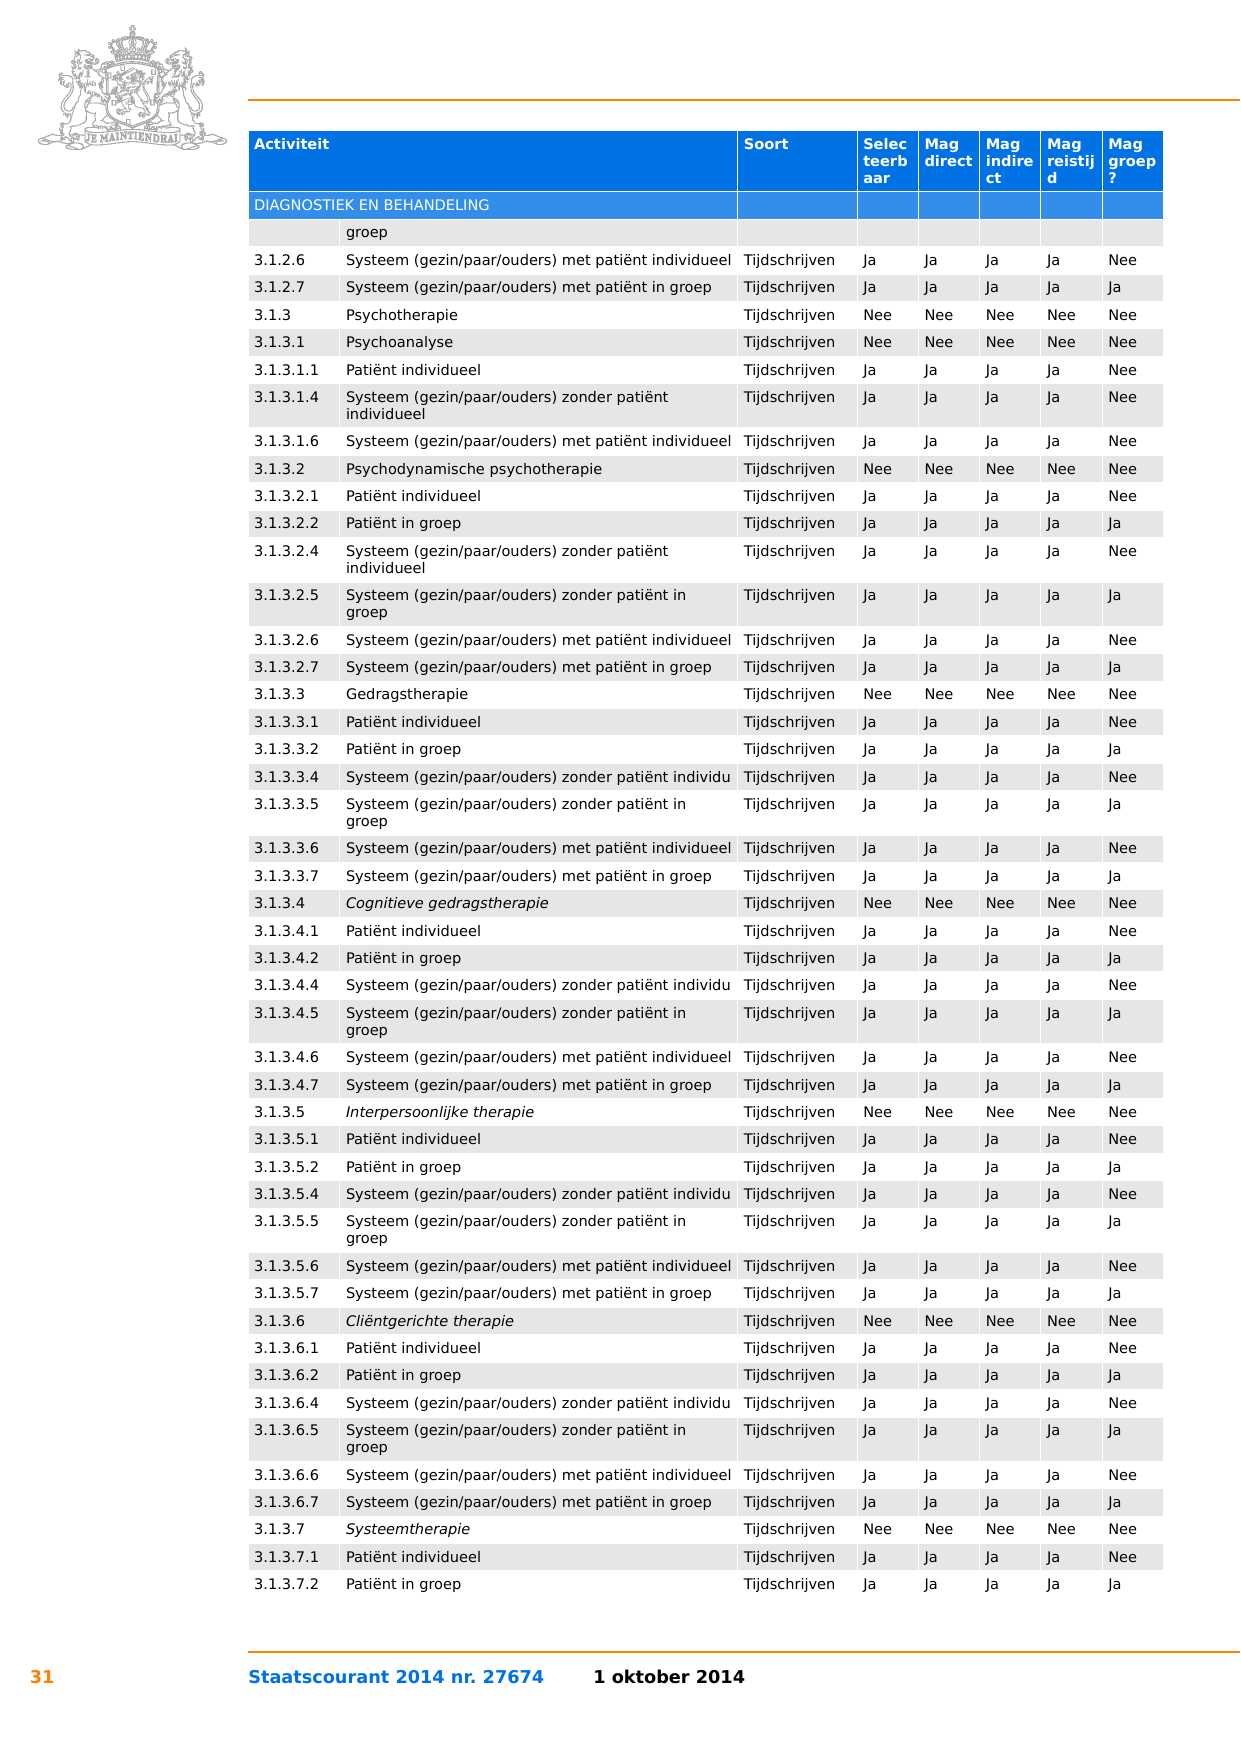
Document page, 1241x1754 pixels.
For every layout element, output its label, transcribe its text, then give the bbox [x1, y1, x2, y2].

table_cell Tijdschrijven [738, 1571, 857, 1598]
table_cell 3.1.3.2.5 [249, 583, 339, 626]
table_cell 3.1.3.3.2 [249, 736, 339, 763]
table_cell Ja [919, 1571, 979, 1598]
table_cell Ja [1041, 1462, 1102, 1488]
table_cell 3.1.3.6.2 [249, 1363, 339, 1389]
table_cell Tijdschrijven [738, 275, 857, 301]
table_cell Systeem (gezin/paar/ouders) met patiënt individueel [340, 836, 737, 862]
table_cell 3.1.3.5.2 [249, 1154, 339, 1180]
table_cell Ja [980, 1363, 1040, 1389]
table_cell 3.1.3.1.4 [249, 384, 339, 427]
table_cell [738, 220, 857, 246]
table_cell 3.1.3.1 [249, 329, 339, 356]
table_cell Ja [919, 918, 979, 944]
table_cell 3.1.3.2.1 [249, 483, 339, 509]
table_cell Tijdschrijven [738, 1363, 857, 1389]
table_cell Ja [1041, 1489, 1102, 1516]
table_cell Nee [858, 302, 918, 328]
table_cell Ja [1041, 275, 1102, 301]
table_cell Systeem (gezin/paar/ouders) met patiënt individueel [340, 1462, 737, 1488]
table_cell [1041, 192, 1102, 219]
table_cell Patiënt in groep [340, 1571, 737, 1598]
table_cell 3.1.3.3.1 [249, 709, 339, 735]
table_cell Ja [858, 384, 918, 427]
table_cell Tijdschrijven [738, 538, 857, 581]
table_cell Ja [858, 1280, 918, 1307]
table_cell Tijdschrijven [738, 1280, 857, 1307]
table_cell Ja [980, 538, 1040, 581]
table_cell 3.1.3.6.7 [249, 1489, 339, 1516]
table_cell Nee [980, 682, 1040, 708]
table_cell Ja [980, 1280, 1040, 1307]
table_cell Systeem (gezin/paar/ouders) zonder patiënt individu [340, 1181, 737, 1208]
table_cell Ja [919, 483, 979, 509]
table_cell Ja [919, 583, 979, 626]
table_header Mag groep? [1103, 131, 1163, 191]
table_cell Tijdschrijven [738, 1099, 857, 1125]
table_cell Systeem (gezin/paar/ouders) zonder patiënt in groep [340, 583, 737, 626]
table_cell Tijdschrijven [738, 583, 857, 626]
table_cell Ja [858, 1462, 918, 1488]
table_cell Ja [858, 1253, 918, 1279]
table_cell 3.1.3.7.1 [249, 1544, 339, 1570]
table_cell Nee [1041, 1099, 1102, 1125]
table_cell Ja [1041, 1000, 1102, 1043]
table_cell Ja [1041, 791, 1102, 834]
table_header Activiteit [249, 131, 737, 191]
table_cell [858, 220, 918, 246]
table_cell Ja [858, 945, 918, 971]
table_cell Ja [858, 1072, 918, 1098]
table_cell Ja [919, 1462, 979, 1488]
table_cell Systeem (gezin/paar/ouders) zonder patiënt in groep [340, 1000, 737, 1043]
table_cell Ja [919, 791, 979, 834]
table_cell Nee [1103, 973, 1163, 999]
table_cell Tijdschrijven [738, 1544, 857, 1570]
table_cell Ja [919, 654, 979, 681]
table_cell Ja [858, 483, 918, 509]
table_cell Tijdschrijven [738, 945, 857, 971]
table_cell 3.1.3.6.4 [249, 1390, 339, 1416]
table_cell Ja [1041, 511, 1102, 537]
table_cell [858, 192, 918, 219]
table_cell Tijdschrijven [738, 890, 857, 917]
table_cell Ja [980, 654, 1040, 681]
table_cell Ja [980, 384, 1040, 427]
table_cell Nee [919, 1099, 979, 1125]
table_cell Tijdschrijven [738, 1517, 857, 1543]
table_cell Tijdschrijven [738, 384, 857, 427]
table_cell Ja [858, 1418, 918, 1461]
table_cell Nee [919, 456, 979, 482]
table_cell Systeem (gezin/paar/ouders) met patiënt individueel [340, 429, 737, 455]
table_cell Ja [858, 538, 918, 581]
table_cell Ja [858, 1044, 918, 1071]
table_header Mag indirect [980, 131, 1040, 191]
table_cell Ja [1103, 945, 1163, 971]
table_cell Ja [1041, 836, 1102, 862]
table_cell 3.1.3.3.5 [249, 791, 339, 834]
table_cell Systeem (gezin/paar/ouders) zonder patiënt in groep [340, 1209, 737, 1252]
table_cell Ja [1041, 384, 1102, 427]
table_cell Ja [980, 1489, 1040, 1516]
table_cell Psychotherapie [340, 302, 737, 328]
table_cell Nee [1103, 1181, 1163, 1208]
table_cell Ja [919, 538, 979, 581]
table_cell Nee [858, 1308, 918, 1334]
table_cell 3.1.3.5 [249, 1099, 339, 1125]
table_cell Nee [1103, 1099, 1163, 1125]
table_cell Ja [1041, 918, 1102, 944]
table_header Mag direct [919, 131, 979, 191]
table_cell 3.1.3.5.1 [249, 1126, 339, 1153]
table_cell 3.1.2.7 [249, 275, 339, 301]
table_cell Tijdschrijven [738, 1209, 857, 1252]
table_cell [980, 192, 1040, 219]
table_cell Ja [1041, 1181, 1102, 1208]
table_cell Nee [1041, 682, 1102, 708]
table_cell Ja [1041, 654, 1102, 681]
table_cell [980, 220, 1040, 246]
table_cell 3.1.3.7.2 [249, 1571, 339, 1598]
table_cell 3.1.3.2.6 [249, 627, 339, 653]
table_cell Ja [858, 836, 918, 862]
table_cell Nee [1103, 1126, 1163, 1153]
table_cell Ja [858, 736, 918, 763]
table_cell Tijdschrijven [738, 1418, 857, 1461]
table_cell Tijdschrijven [738, 791, 857, 834]
table_cell Ja [919, 429, 979, 455]
table_cell Tijdschrijven [738, 1462, 857, 1488]
table_cell Ja [1041, 357, 1102, 383]
table_cell Ja [1103, 1571, 1163, 1598]
table_cell Ja [980, 1571, 1040, 1598]
table_cell Ja [1041, 483, 1102, 509]
table_cell Cliëntgerichte therapie [340, 1308, 737, 1334]
table_cell Ja [980, 247, 1040, 273]
table_cell Ja [1041, 1571, 1102, 1598]
table_cell Ja [1103, 1363, 1163, 1389]
table_cell Nee [1103, 627, 1163, 653]
table_cell Ja [980, 627, 1040, 653]
table_cell Ja [980, 1000, 1040, 1043]
table_cell Ja [858, 583, 918, 626]
table_cell Ja [1041, 1418, 1102, 1461]
table_cell Tijdschrijven [738, 1335, 857, 1362]
table_cell Ja [1103, 1154, 1163, 1180]
table_cell Nee [980, 1517, 1040, 1543]
table_cell Ja [919, 1544, 979, 1570]
picture [38, 25, 227, 150]
table_cell Ja [919, 764, 979, 790]
table_cell Nee [1103, 890, 1163, 917]
table_cell Ja [858, 1000, 918, 1043]
table_cell Ja [980, 918, 1040, 944]
table_cell Nee [1103, 1335, 1163, 1362]
table_cell 3.1.3.5.4 [249, 1181, 339, 1208]
table_cell [1041, 220, 1102, 246]
table_cell Nee [1041, 1308, 1102, 1334]
table_cell Nee [1103, 1517, 1163, 1543]
table_cell Ja [1041, 945, 1102, 971]
table_cell Nee [1103, 918, 1163, 944]
table_cell Nee [1103, 836, 1163, 862]
table_cell 3.1.3.3.6 [249, 836, 339, 862]
table_cell Ja [1041, 1363, 1102, 1389]
table_cell 3.1.3.1.6 [249, 429, 339, 455]
table_cell Patiënt individueel [340, 483, 737, 509]
table_cell Nee [1103, 483, 1163, 509]
table_cell Ja [1041, 583, 1102, 626]
table_header Mag reistijd [1041, 131, 1102, 191]
table_cell Ja [980, 1418, 1040, 1461]
table_cell Ja [858, 709, 918, 735]
table_cell Ja [919, 1072, 979, 1098]
table_cell Ja [858, 247, 918, 273]
table_cell Systeem (gezin/paar/ouders) zonder patiënt individu [340, 973, 737, 999]
table_cell Systeem (gezin/paar/ouders) met patiënt in groep [340, 1072, 737, 1098]
table_cell Ja [919, 1489, 979, 1516]
table_cell [919, 220, 979, 246]
table_cell Patiënt in groep [340, 511, 737, 537]
table_cell Patiënt individueel [340, 1126, 737, 1153]
table_cell Ja [1103, 791, 1163, 834]
table_cell Systeem (gezin/paar/ouders) met patiënt individueel [340, 1253, 737, 1279]
table_cell Patiënt individueel [340, 709, 737, 735]
table_cell Nee [980, 1099, 1040, 1125]
table_cell Ja [858, 429, 918, 455]
table_cell Ja [980, 275, 1040, 301]
table_cell Ja [980, 973, 1040, 999]
table_cell Systeem (gezin/paar/ouders) met patiënt individueel [340, 247, 737, 273]
table_cell Patiënt individueel [340, 1335, 737, 1362]
table_cell Nee [1041, 329, 1102, 356]
table_cell Ja [980, 1072, 1040, 1098]
table_cell Systeem (gezin/paar/ouders) zonder patiënt in groep [340, 1418, 737, 1461]
table_cell Ja [919, 384, 979, 427]
table_header Soort [738, 131, 857, 191]
table_cell Systeem (gezin/paar/ouders) zonder patiënt individueel [340, 384, 737, 427]
table_cell Ja [1103, 1418, 1163, 1461]
table_cell Nee [1103, 1544, 1163, 1570]
table_cell 3.1.3.6 [249, 1308, 339, 1334]
table_cell Ja [919, 1154, 979, 1180]
table_cell Nee [1103, 1390, 1163, 1416]
table_cell Nee [1103, 538, 1163, 581]
table_cell Patiënt in groep [340, 1363, 737, 1389]
table_cell Nee [1103, 456, 1163, 482]
table_cell [1103, 192, 1163, 219]
table_cell Tijdschrijven [738, 1308, 857, 1334]
table_cell Ja [919, 1181, 979, 1208]
table_cell 3.1.3.2.2 [249, 511, 339, 537]
table_cell Nee [1103, 247, 1163, 273]
table_cell Nee [1103, 1253, 1163, 1279]
table_cell 3.1.3.2 [249, 456, 339, 482]
table_cell Nee [1041, 456, 1102, 482]
table_cell Patiënt in groep [340, 736, 737, 763]
table_cell Nee [980, 456, 1040, 482]
table_cell Ja [919, 736, 979, 763]
table_cell Ja [919, 275, 979, 301]
table_cell Ja [980, 1044, 1040, 1071]
table_cell Nee [980, 890, 1040, 917]
table_cell Nee [1041, 890, 1102, 917]
table_cell Systeem (gezin/paar/ouders) zonder patiënt individu [340, 764, 737, 790]
table_cell Ja [858, 654, 918, 681]
table_cell Ja [980, 945, 1040, 971]
table_cell Tijdschrijven [738, 709, 857, 735]
table_cell Ja [919, 863, 979, 889]
table_cell Patiënt individueel [340, 357, 737, 383]
table_cell Tijdschrijven [738, 1253, 857, 1279]
table_cell Tijdschrijven [738, 456, 857, 482]
table_cell Systeem (gezin/paar/ouders) zonder patiënt in groep [340, 791, 737, 834]
table_cell Interpersoonlijke therapie [340, 1099, 737, 1125]
table_cell Tijdschrijven [738, 247, 857, 273]
table_cell Systeem (gezin/paar/ouders) met patiënt individueel [340, 1044, 737, 1071]
table_cell Ja [1103, 863, 1163, 889]
table_cell Ja [980, 429, 1040, 455]
table_header Selecteerbaar [858, 131, 918, 191]
table_cell Ja [980, 357, 1040, 383]
table_cell Tijdschrijven [738, 918, 857, 944]
table_cell Ja [1103, 583, 1163, 626]
table_cell Ja [1103, 275, 1163, 301]
table_cell 3.1.3.4.5 [249, 1000, 339, 1043]
table_cell Ja [858, 1154, 918, 1180]
table_cell Ja [1041, 247, 1102, 273]
table_cell Ja [858, 1363, 918, 1389]
table_cell Ja [1041, 1154, 1102, 1180]
table_cell Systeem (gezin/paar/ouders) zonder patiënt individueel [340, 538, 737, 581]
table_cell Ja [980, 1544, 1040, 1570]
table_cell Nee [1103, 429, 1163, 455]
table_cell Ja [1103, 1280, 1163, 1307]
table_cell Tijdschrijven [738, 357, 857, 383]
table_cell Ja [1041, 1544, 1102, 1570]
table_cell Tijdschrijven [738, 654, 857, 681]
table_cell Ja [980, 1462, 1040, 1488]
table_cell Ja [980, 1335, 1040, 1362]
table_cell Systeem (gezin/paar/ouders) zonder patiënt individu [340, 1390, 737, 1416]
table_cell Ja [919, 1000, 979, 1043]
table_cell 3.1.2.6 [249, 247, 339, 273]
table_cell Ja [919, 1390, 979, 1416]
table_cell 3.1.3.2.7 [249, 654, 339, 681]
table_cell DIAGNOSTIEK EN BEHANDELING [249, 192, 737, 219]
table_cell 3.1.3.1.1 [249, 357, 339, 383]
table_cell 3.1.3.4.2 [249, 945, 339, 971]
table_cell Gedragstherapie [340, 682, 737, 708]
table_cell Ja [980, 863, 1040, 889]
table_cell Nee [1103, 1462, 1163, 1488]
table_cell Nee [919, 329, 979, 356]
table_cell Nee [858, 890, 918, 917]
table_cell [249, 220, 339, 246]
table_cell Nee [1041, 302, 1102, 328]
table_cell Ja [980, 836, 1040, 862]
table_cell 3.1.3.4.4 [249, 973, 339, 999]
table_cell Nee [1103, 1308, 1163, 1334]
table_cell Ja [858, 1489, 918, 1516]
table_cell Ja [980, 483, 1040, 509]
table_cell Nee [980, 302, 1040, 328]
table_cell Ja [1041, 1253, 1102, 1279]
table_cell Ja [980, 1154, 1040, 1180]
table_cell Ja [1103, 1209, 1163, 1252]
table_cell [1103, 220, 1163, 246]
table_cell Ja [1103, 1489, 1163, 1516]
table_cell Nee [919, 1517, 979, 1543]
table_cell Ja [919, 247, 979, 273]
table_cell 3.1.3.6.1 [249, 1335, 339, 1362]
table_cell Nee [858, 1099, 918, 1125]
table_cell 3.1.3.2.4 [249, 538, 339, 581]
table_cell 3.1.3.5.5 [249, 1209, 339, 1252]
table_cell Psychoanalyse [340, 329, 737, 356]
table_cell Ja [919, 1363, 979, 1389]
table_cell Tijdschrijven [738, 1000, 857, 1043]
table_cell 3.1.3.4.7 [249, 1072, 339, 1098]
table_cell Ja [980, 583, 1040, 626]
table_cell groep [340, 220, 737, 246]
table_cell Tijdschrijven [738, 1489, 857, 1516]
table_cell Ja [919, 709, 979, 735]
table_cell Ja [1041, 538, 1102, 581]
table_cell Nee [858, 456, 918, 482]
table_cell Ja [919, 1280, 979, 1307]
table_cell Nee [1103, 764, 1163, 790]
table_cell Nee [1103, 384, 1163, 427]
table_cell Ja [1041, 709, 1102, 735]
table_cell Ja [858, 357, 918, 383]
table_cell Ja [980, 709, 1040, 735]
table_cell Ja [858, 627, 918, 653]
table_cell Ja [1041, 1072, 1102, 1098]
table_cell Systeem (gezin/paar/ouders) met patiënt in groep [340, 1489, 737, 1516]
table_cell Ja [858, 1544, 918, 1570]
table_cell Ja [858, 791, 918, 834]
table_cell [919, 192, 979, 219]
table_cell Tijdschrijven [738, 973, 857, 999]
table_cell Nee [858, 682, 918, 708]
table_cell 3.1.3.4 [249, 890, 339, 917]
table_cell Ja [980, 1390, 1040, 1416]
table_cell 3.1.3.4.6 [249, 1044, 339, 1071]
table_cell Tijdschrijven [738, 682, 857, 708]
table_cell 3.1.3.3 [249, 682, 339, 708]
table_cell Ja [980, 1126, 1040, 1153]
table_cell Ja [919, 627, 979, 653]
table_cell Ja [1041, 1044, 1102, 1071]
table_cell Tijdschrijven [738, 429, 857, 455]
table_cell Ja [1041, 736, 1102, 763]
table_cell Cognitieve gedragstherapie [340, 890, 737, 917]
table_cell 3.1.3.6.6 [249, 1462, 339, 1488]
table_cell Nee [919, 1308, 979, 1334]
table_cell Ja [1103, 736, 1163, 763]
table_cell Ja [919, 1253, 979, 1279]
table_cell Ja [858, 863, 918, 889]
table_cell 3.1.3 [249, 302, 339, 328]
table_cell Patiënt individueel [340, 918, 737, 944]
table_cell Nee [980, 1308, 1040, 1334]
table_cell Ja [919, 1209, 979, 1252]
table_cell Ja [858, 275, 918, 301]
table_cell Systeem (gezin/paar/ouders) met patiënt in groep [340, 654, 737, 681]
table_cell Ja [980, 1181, 1040, 1208]
table_cell 3.1.3.4.1 [249, 918, 339, 944]
table_cell Ja [980, 736, 1040, 763]
table_cell Ja [1103, 1000, 1163, 1043]
table_cell Tijdschrijven [738, 736, 857, 763]
table_cell Patiënt individueel [340, 1544, 737, 1570]
table_cell Ja [1041, 973, 1102, 999]
table_cell Systeem (gezin/paar/ouders) met patiënt in groep [340, 275, 737, 301]
table_cell Ja [980, 764, 1040, 790]
table_cell Ja [980, 1253, 1040, 1279]
table_cell Ja [1041, 764, 1102, 790]
table_cell Tijdschrijven [738, 511, 857, 537]
table_cell Ja [1041, 1126, 1102, 1153]
table_cell Tijdschrijven [738, 1154, 857, 1180]
table_cell Ja [919, 945, 979, 971]
table_cell Nee [1103, 329, 1163, 356]
table_cell Nee [1103, 682, 1163, 708]
table_cell Ja [980, 511, 1040, 537]
table_cell Tijdschrijven [738, 863, 857, 889]
table_cell Nee [919, 890, 979, 917]
table_cell Tijdschrijven [738, 836, 857, 862]
table_cell Psychodynamische psychotherapie [340, 456, 737, 482]
table_cell Ja [919, 357, 979, 383]
table_cell Nee [980, 329, 1040, 356]
table_cell Patiënt in groep [340, 945, 737, 971]
table_cell Tijdschrijven [738, 329, 857, 356]
table_cell Ja [858, 1181, 918, 1208]
table_cell Systeem (gezin/paar/ouders) met patiënt individueel [340, 627, 737, 653]
table_cell Nee [1103, 1044, 1163, 1071]
table_cell Ja [1041, 1390, 1102, 1416]
table_cell Ja [919, 1126, 979, 1153]
table_cell Ja [980, 1209, 1040, 1252]
table_cell Ja [1103, 1072, 1163, 1098]
table_cell Nee [919, 302, 979, 328]
table_cell Ja [858, 1209, 918, 1252]
table_cell Ja [919, 511, 979, 537]
table_cell Ja [1103, 511, 1163, 537]
table_cell Ja [1041, 429, 1102, 455]
table_cell Nee [1103, 357, 1163, 383]
table_cell 3.1.3.6.5 [249, 1418, 339, 1461]
table_cell Nee [858, 329, 918, 356]
table_cell Tijdschrijven [738, 1181, 857, 1208]
table_cell [738, 192, 857, 219]
table_cell Ja [858, 764, 918, 790]
table_cell Ja [919, 1335, 979, 1362]
table_cell Ja [1041, 1335, 1102, 1362]
table_cell 3.1.3.3.7 [249, 863, 339, 889]
table_cell Nee [1041, 1517, 1102, 1543]
table_cell Tijdschrijven [738, 1390, 857, 1416]
table_cell Nee [858, 1517, 918, 1543]
table_cell Ja [858, 511, 918, 537]
table_cell Tijdschrijven [738, 1072, 857, 1098]
table_cell Tijdschrijven [738, 302, 857, 328]
table_cell 3.1.3.7 [249, 1517, 339, 1543]
table_cell Ja [980, 791, 1040, 834]
table_cell Ja [858, 1335, 918, 1362]
table_cell Tijdschrijven [738, 1044, 857, 1071]
table_cell Tijdschrijven [738, 627, 857, 653]
table_cell Nee [919, 682, 979, 708]
table_cell Ja [1103, 654, 1163, 681]
table_cell Ja [1041, 1209, 1102, 1252]
table_cell Tijdschrijven [738, 483, 857, 509]
table_cell Tijdschrijven [738, 764, 857, 790]
table_cell Ja [1041, 863, 1102, 889]
table_cell 3.1.3.5.7 [249, 1280, 339, 1307]
table_cell Systeem (gezin/paar/ouders) met patiënt in groep [340, 1280, 737, 1307]
table_cell Ja [858, 1571, 918, 1598]
table_cell Ja [919, 836, 979, 862]
table_cell 3.1.3.5.6 [249, 1253, 339, 1279]
table_cell Ja [858, 1390, 918, 1416]
table_cell Systeemtherapie [340, 1517, 737, 1543]
table_cell Ja [858, 918, 918, 944]
table_cell Nee [1103, 709, 1163, 735]
table_cell Ja [919, 1044, 979, 1071]
table_cell Tijdschrijven [738, 1126, 857, 1153]
table_cell Ja [1041, 1280, 1102, 1307]
table_cell Ja [1041, 627, 1102, 653]
table_cell Nee [1103, 302, 1163, 328]
table_cell Ja [858, 1126, 918, 1153]
table_cell Ja [858, 973, 918, 999]
table_cell Systeem (gezin/paar/ouders) met patiënt in groep [340, 863, 737, 889]
table_cell Ja [919, 1418, 979, 1461]
table_cell Patiënt in groep [340, 1154, 737, 1180]
table_cell Ja [919, 973, 979, 999]
table_cell 3.1.3.3.4 [249, 764, 339, 790]
